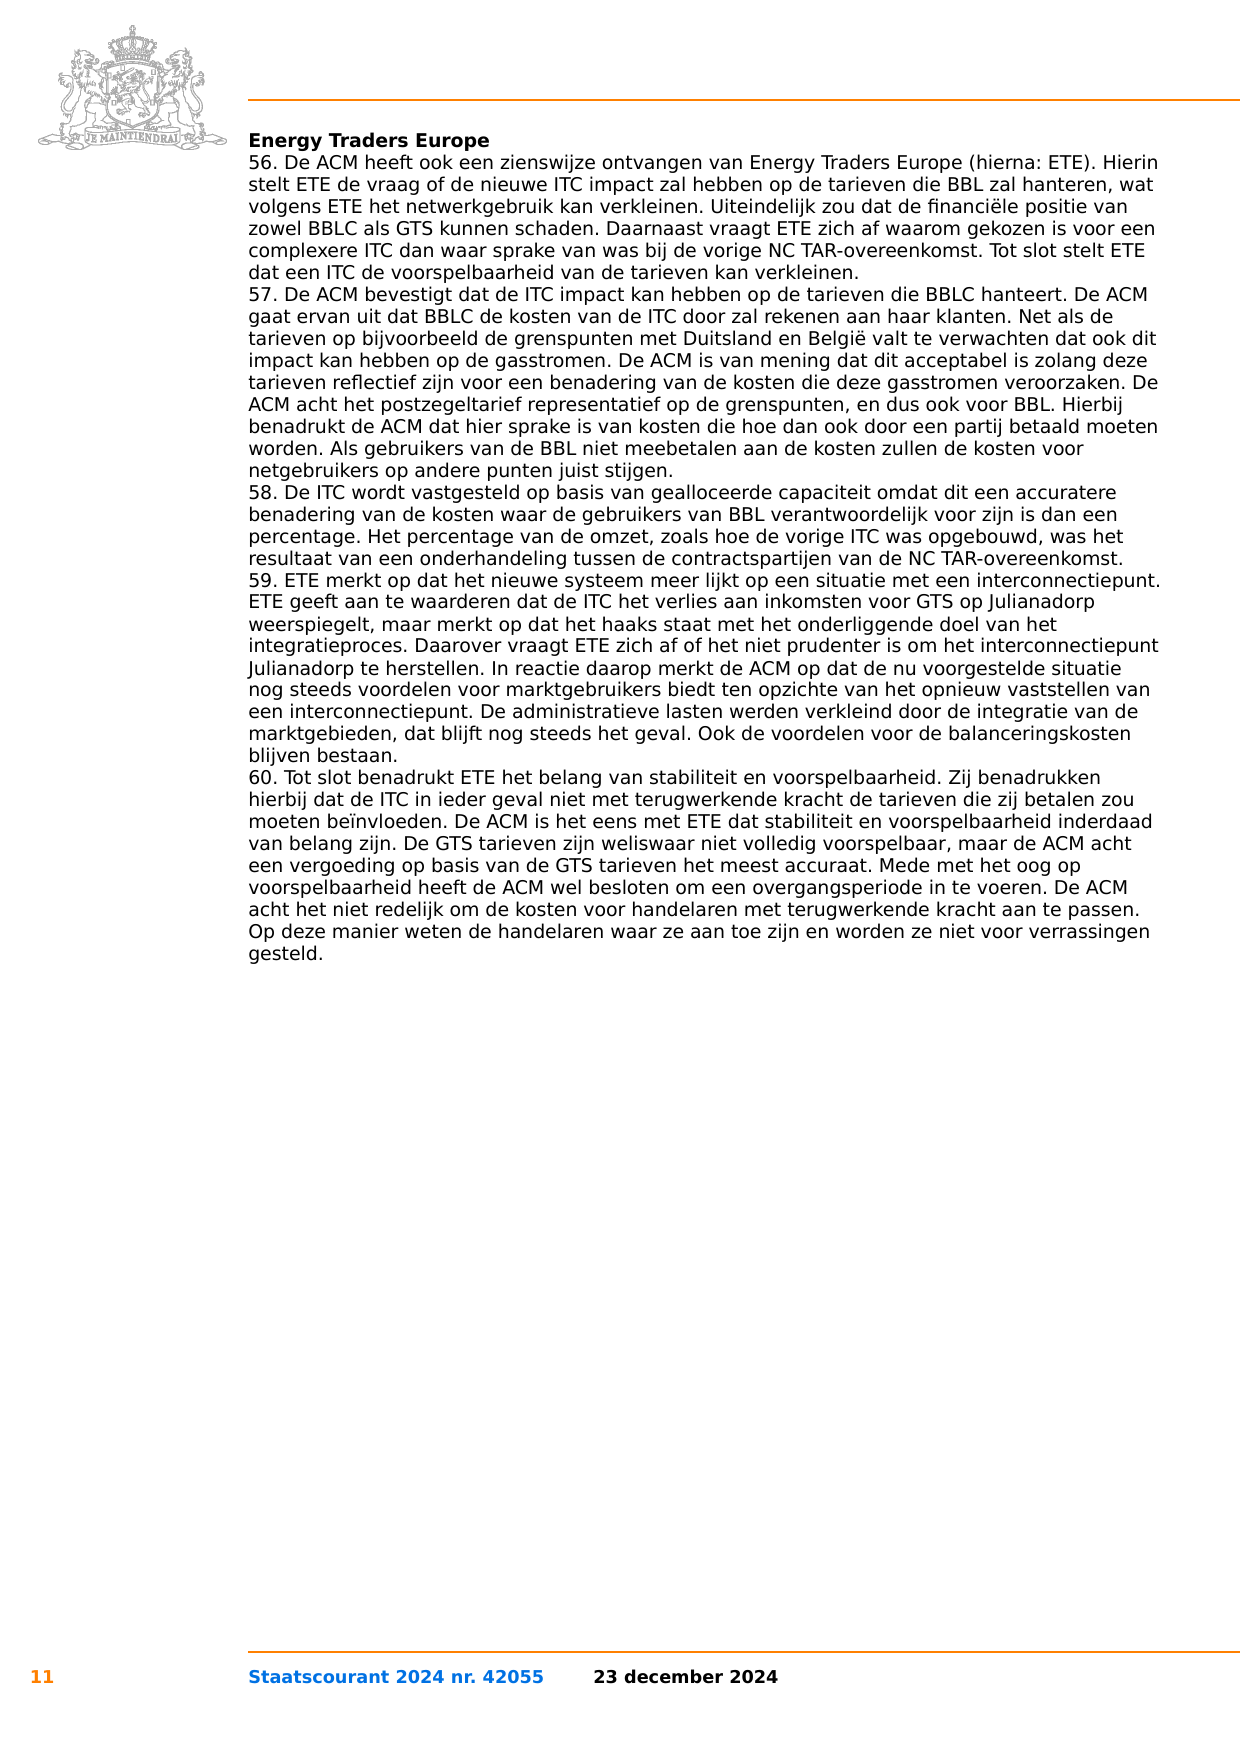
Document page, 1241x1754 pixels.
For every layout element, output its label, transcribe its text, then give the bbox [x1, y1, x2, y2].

text 59. ETE merkt op dat het nieuwe systeem meer lijkt op een situatie met een interconnectiepunt. ETE geeft aan te waarderen dat de ITC het verlies aan inkomsten voor GTS op Julianadorp weerspiegelt, maar merkt op dat het haaks staat met het onderliggende doel van het integratieproces. Daarover vraagt ETE zich af of het niet prudenter is om het interconnectiepunt Julianadorp te herstellen. In reactie daarop merkt de ACM op dat de nu voorgestelde situatie nog steeds voordelen voor marktgebruikers biedt ten opzichte van het opnieuw vaststellen van een interconnectiepunt. De administratieve lasten werden verkleind door de integratie van de marktgebieden, dat blijft nog steeds het geval. Ook de voordelen voor de balanceringskosten blijven bestaan. [248, 569, 1163, 767]
text 56. De ACM heeft ook een zienswijze ontvangen van Energy Traders Europe (hierna: ETE). Hierin stelt ETE de vraag of de nieuwe ITC impact zal hebben op de tarieven die BBL zal hanteren, wat volgens ETE het netwerkgebruik kan verkleinen. Uiteindelijk zou dat de financiële positie van zowel BBLC als GTS kunnen schaden. Daarnaast vraagt ETE zich af waarom gekozen is voor een complexere ITC dan waar sprake van was bij de vorige NC TAR-overeenkomst. Tot slot stelt ETE dat een ITC de voorspelbaarheid van de tarieven kan verkleinen. [248, 152, 1163, 284]
text 57. De ACM bevestigt dat de ITC impact kan hebben op de tarieven die BBLC hanteert. De ACM gaat ervan uit dat BBLC de kosten van de ITC door zal rekenen aan haar klanten. Net als de tarieven op bijvoorbeeld de grenspunten met Duitsland en België valt te verwachten dat ook dit impact kan hebben op de gasstromen. De ACM is van mening dat dit acceptabel is zolang deze tarieven reflectief zijn voor een benadering van de kosten die deze gasstromen veroorzaken. De ACM acht het postzegeltarief representatief op de grenspunten, en dus ook voor BBL. Hierbij benadrukt de ACM dat hier sprake is van kosten die hoe dan ook door een partij betaald moeten worden. Als gebruikers van de BBL niet meebetalen aan de kosten zullen de kosten voor netgebruikers op andere punten juist stijgen. [248, 284, 1163, 482]
text 60. Tot slot benadrukt ETE het belang van stabiliteit en voorspelbaarheid. Zij benadrukken hierbij dat de ITC in ieder geval niet met terugwerkende kracht de tarieven die zij betalen zou moeten beïnvloeden. De ACM is het eens met ETE dat stabiliteit en voorspelbaarheid inderdaad van belang zijn. De GTS tarieven zijn weliswaar niet volledig voorspelbaar, maar de ACM acht een vergoeding op basis van de GTS tarieven het meest accuraat. Mede met het oog op voorspelbaarheid heeft de ACM wel besloten om een overgangsperiode in te voeren. De ACM acht het niet redelijk om de kosten voor handelaren met terugwerkende kracht aan te passen. Op deze manier weten de handelaren waar ze aan toe zijn en worden ze niet voor verrassingen gesteld. [248, 767, 1163, 965]
picture [38, 25, 227, 150]
text 58. De ITC wordt vastgesteld op basis van gealloceerde capaciteit omdat dit een accuratere benadering van de kosten waar de gebruikers van BBL verantwoordelijk voor zijn is dan een percentage. Het percentage van de omzet, zoals hoe de vorige ITC was opgebouwd, was het resultaat van een onderhandeling tussen de contractspartijen van de NC TAR-overeenkomst. [248, 482, 1163, 569]
subtitle Energy Traders Europe [248, 130, 1163, 152]
